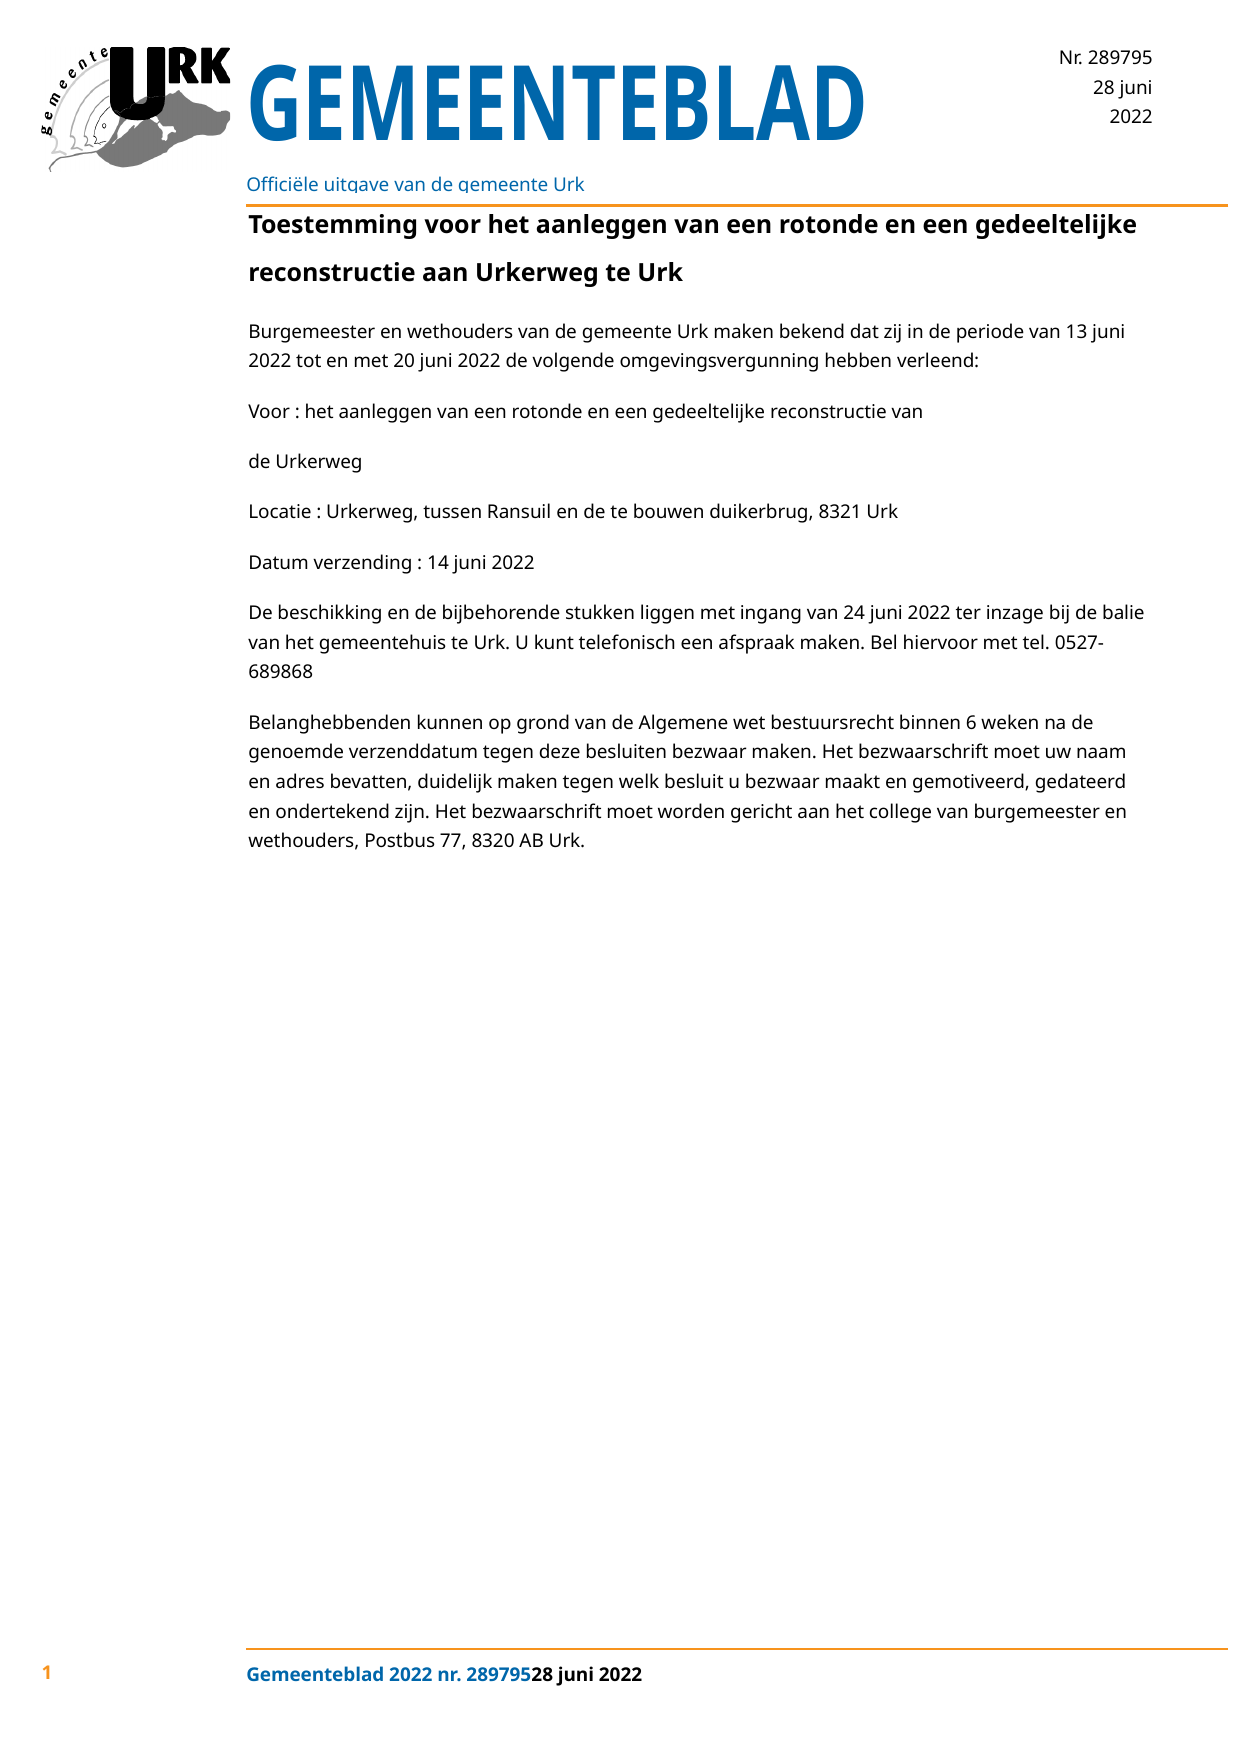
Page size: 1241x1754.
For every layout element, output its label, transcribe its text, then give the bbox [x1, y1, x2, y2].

text Voor : het aanleggen van een rotonde en een gedeeltelijke reconstructie van [248, 398, 1152, 424]
text Belanghebbenden kunnen op grond van de Algemene wet bestuursrecht binnen 6 weken na de genoemde verzenddatum tegen deze besluiten bezwaar maken. Het bezwaarschrift moet uw naam en adres bevatten, duidelijk maken tegen welk besluit u bezwaar maakt en gemotiveerd, gedateerd en ondertekend zijn. Het bezwaarschrift moet worden gericht aan het college van burgemeester en wethouders, Postbus 77, 8320 AB Urk. [248, 709, 1152, 853]
text de Urkerweg [248, 448, 1152, 474]
text Burgemeester en wethouders van de gemeente Urk maken bekend dat zij in de periode van 13 juni 2022 tot en met 20 juni 2022 de volgende omgevingsvergunning hebben verleend: [248, 318, 1152, 373]
text Locatie : Urkerweg, tussen Ransuil en de te bouwen duikerbrug, 8321 Urk [248, 499, 1152, 524]
text Datum verzending : 14 juni 2022 [248, 549, 1152, 575]
picture [41, 47, 231, 172]
text Toestemming voor het aanleggen van een rotonde en een gedeeltelijke reconstructie aan Urkerweg te Urk [248, 207, 1152, 288]
text De beschikking en de bijbehorende stukken liggen met ingang van 24 juni 2022 ter inzage bij de balie van het gemeentehuis te Urk. U kunt telefonisch een afspraak maken. Bel hiervoor met tel. 0527-689868 [248, 599, 1152, 684]
